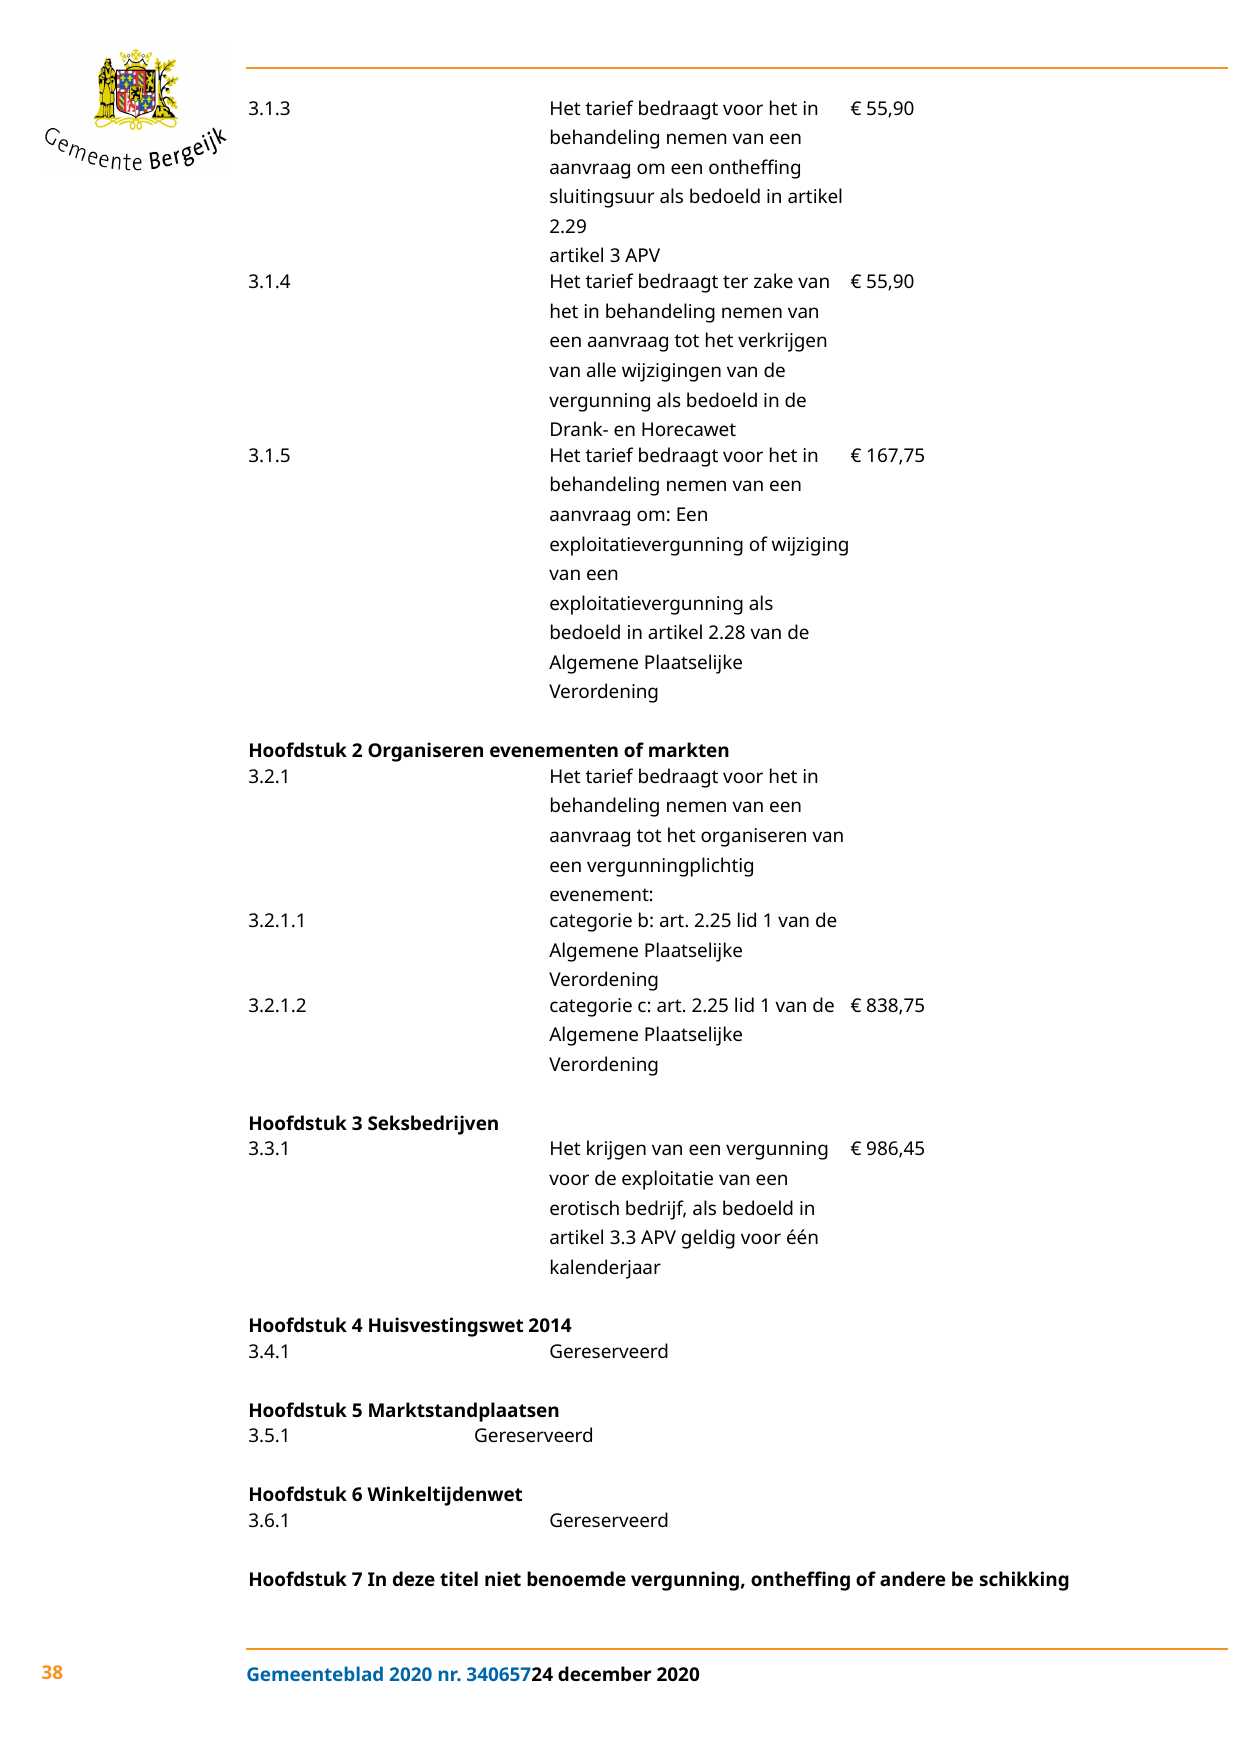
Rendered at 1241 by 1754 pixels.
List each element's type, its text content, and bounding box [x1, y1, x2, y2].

table_header Hoofdstuk 6 Winkeltijdenwet [248, 1481, 1152, 1507]
table_cell € 838,75 [850, 992, 1152, 1077]
table_header Hoofdstuk 7 In deze titel niet benoemde vergunning, ontheffing of andere be schikking [248, 1566, 1152, 1591]
table_cell 3.2.1 [248, 763, 549, 907]
picture [41, 47, 231, 172]
table_cell Gereserveerd [474, 1423, 700, 1448]
table_header Hoofdstuk 4 Huisvestingswet 2014 [248, 1313, 1152, 1338]
table_cell 3.3.1 [248, 1136, 549, 1280]
table_cell Het tarief bedraagt ter zake van het in behandeling nemen van een aanvraag tot het verkrijgen van alle wijzigingen van de vergunning als bedoeld in de Drank- en Horecawet [549, 269, 850, 442]
table_cell € 55,90 [850, 95, 1152, 268]
table_cell 3.2.1.2 [248, 992, 549, 1077]
table_cell Gereserveerd [549, 1338, 850, 1364]
table_cell € 55,90 [850, 269, 1152, 442]
table_cell [700, 1423, 926, 1448]
table_cell categorie b: art. 2.25 lid 1 van de Algemene Plaatselijke Verordening [549, 907, 850, 992]
table_cell 3.4.1 [248, 1338, 549, 1364]
table_cell 3.6.1 [248, 1507, 549, 1533]
table_header Hoofdstuk 2 Organiseren evenementen of markten [248, 738, 1152, 763]
table_cell 3.1.5 [248, 442, 549, 704]
table_cell [850, 1338, 1152, 1364]
table_cell Het tarief bedraagt voor het in behandeling nemen van een aanvraag tot het organiseren van een vergunningplichtig evenement: [549, 763, 850, 907]
table_cell € 986,45 [850, 1136, 1152, 1280]
table_cell [850, 1507, 1152, 1533]
table_cell [850, 907, 1152, 992]
table_cell Het krijgen van een vergunning voor de exploitatie van een erotisch bedrijf, als bedoeld in artikel 3.3 APV geldig voor één kalenderjaar [549, 1136, 850, 1280]
table_header Hoofdstuk 3 Seksbedrijven [248, 1110, 1152, 1136]
table_cell Gereserveerd [549, 1507, 850, 1533]
table_cell Het tarief bedraagt voor het in be­handeling nemen van een aanvraag om een ontheffing sluitingsuur als bedoeld in artikel 2.29 artikel 3 APV [549, 95, 850, 268]
table_cell [850, 763, 1152, 907]
table_cell € 167,75 [850, 442, 1152, 704]
table_cell 3.1.4 [248, 269, 549, 442]
table_cell Het tarief bedraagt voor het in behandeling nemen van een aanvraag om: Een exploitatievergunning of wijziging van een exploitatievergunning als bedoeld in artikel 2.28 van de Algemene Plaatselijke Verordening [549, 442, 850, 704]
table_cell categorie c: art. 2.25 lid 1 van de Algemene Plaatselijke Verordening [549, 992, 850, 1077]
table_cell 3.1.3 [248, 95, 549, 268]
table_header Hoofdstuk 5 Marktstandplaatsen [248, 1397, 926, 1423]
table_cell 3.2.1.1 [248, 907, 549, 992]
table_cell 3.5.1 [248, 1423, 474, 1448]
